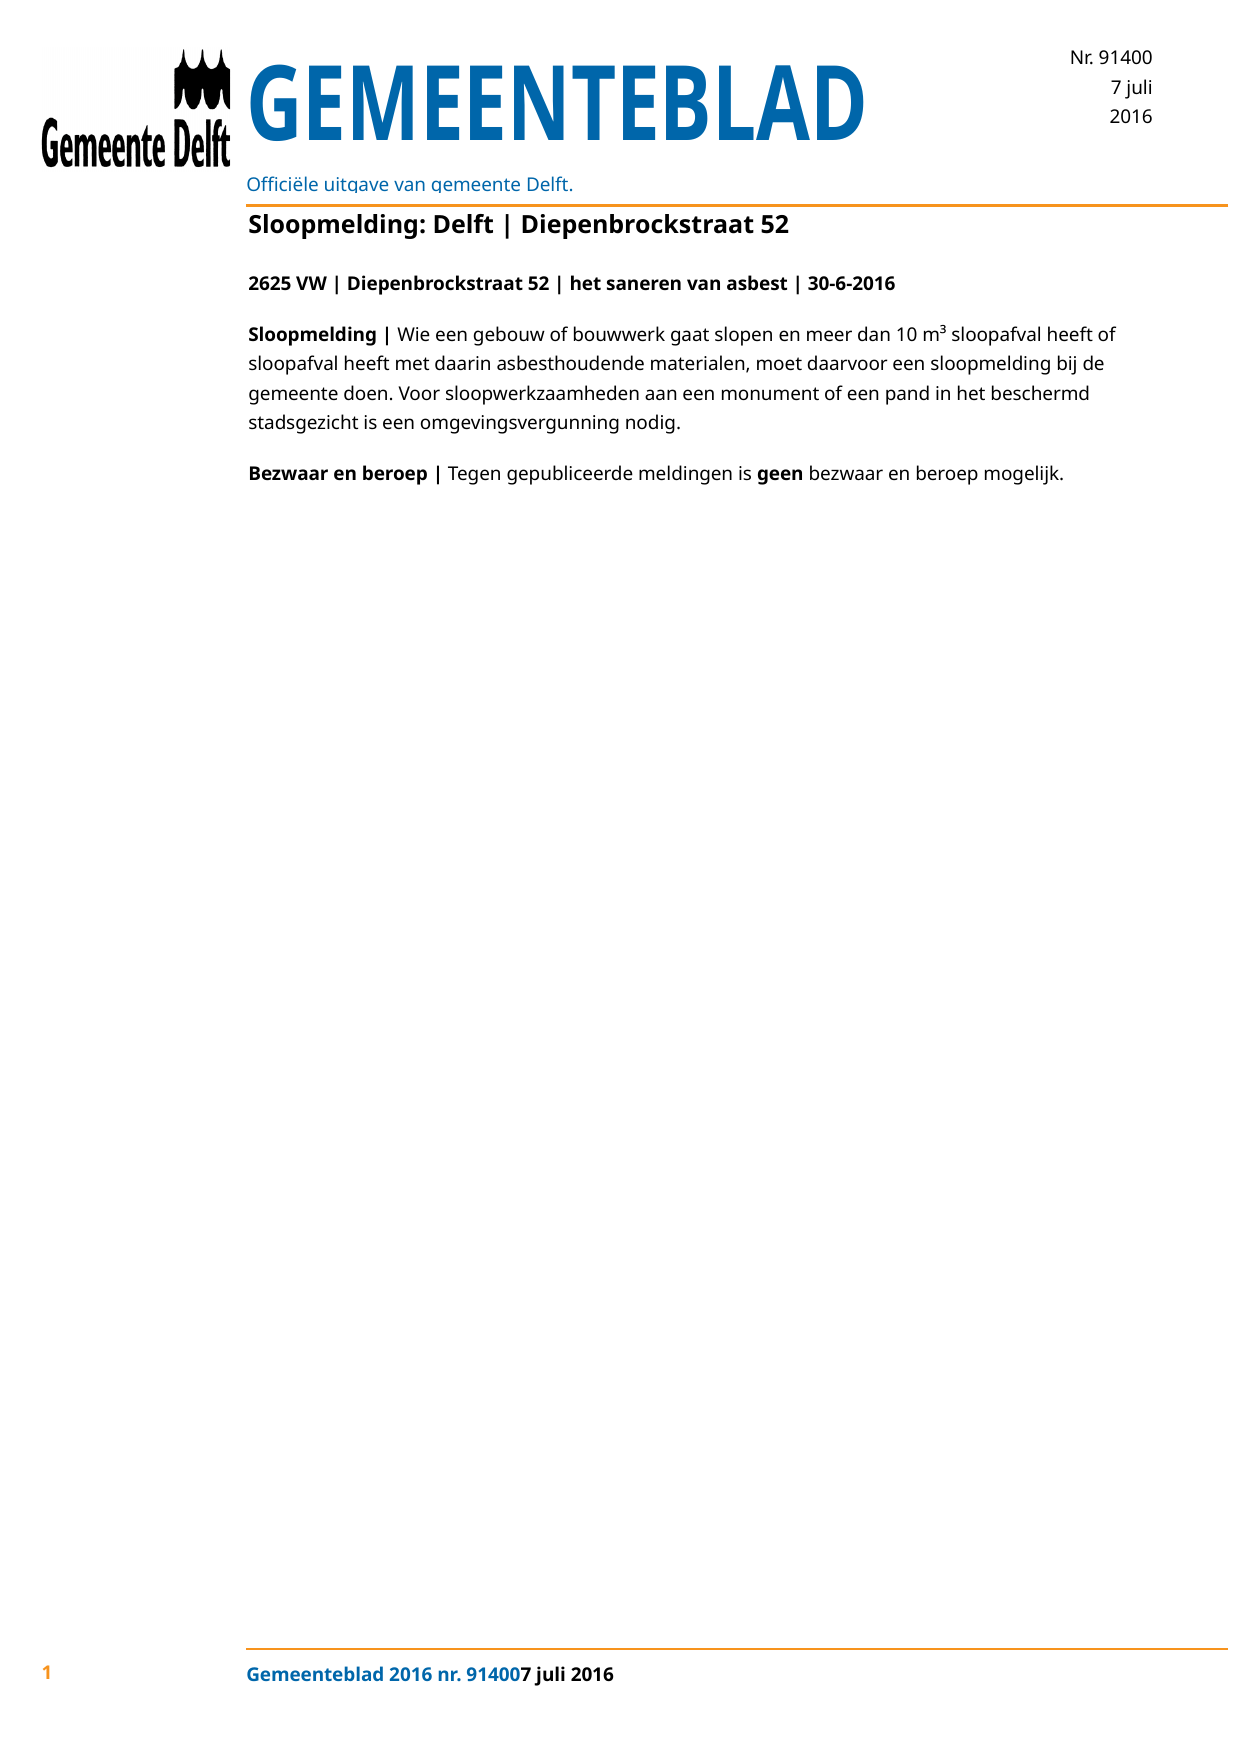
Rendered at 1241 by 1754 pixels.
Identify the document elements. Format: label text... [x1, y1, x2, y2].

text Bezwaar en beroep | Tegen gepubliceerde meldingen is geen bezwaar en beroep mogelijk. [248, 460, 1152, 486]
text 2625 VW | Diepenbrockstraat 52 | het saneren van asbest | 30-6-2016 [248, 270, 1152, 296]
text Sloopmelding | Wie een gebouw of bouwwerk gaat slopen en meer dan 10 m³ sloopafval heeft of sloopafval heeft met daarin asbesthoudende materialen, moet daarvoor een sloopmelding bij de gemeente doen. Voor sloopwerkzaamheden aan een monument of een pand in het beschermd stadsgezicht is een omgevingsvergunning nodig. [248, 321, 1152, 435]
picture [41, 47, 231, 172]
text Sloopmelding: Delft | Diepenbrockstraat 52 [248, 207, 1152, 241]
